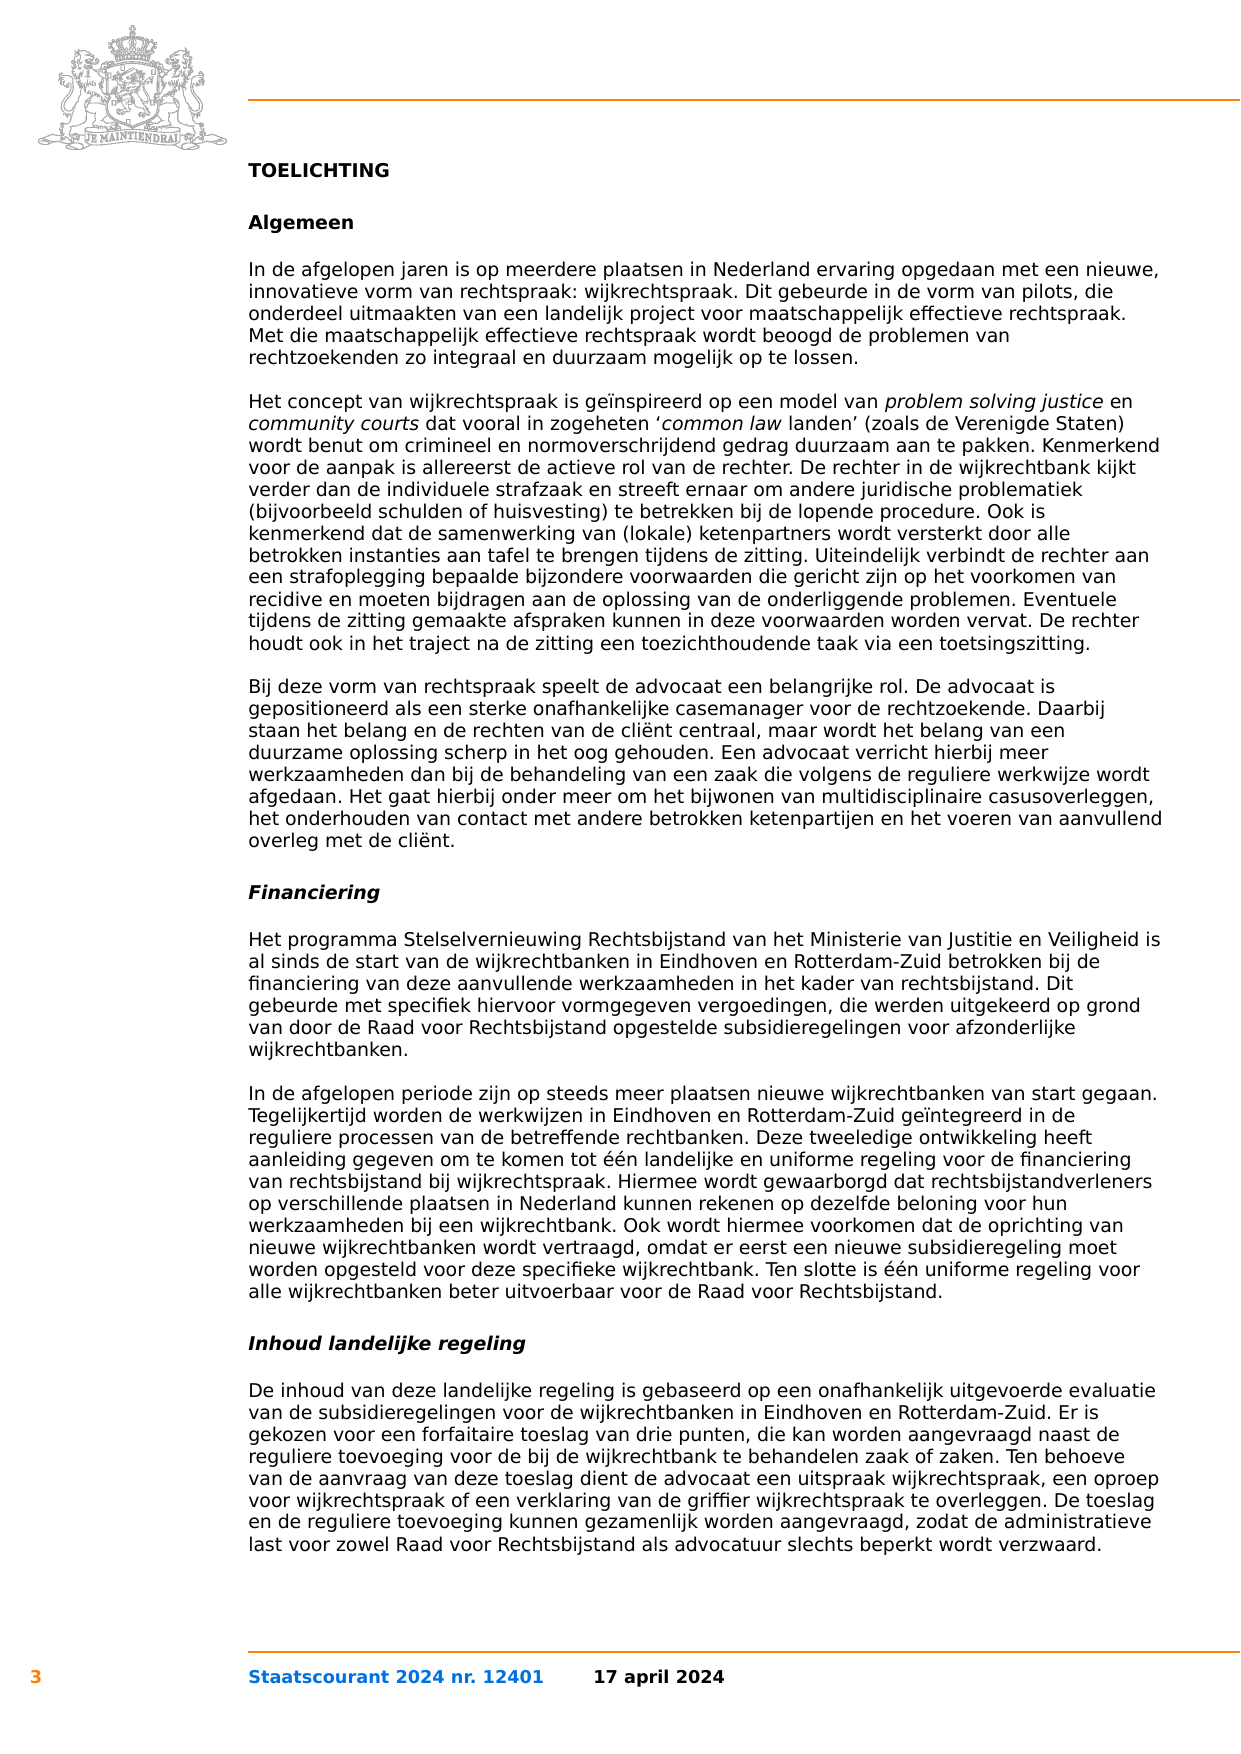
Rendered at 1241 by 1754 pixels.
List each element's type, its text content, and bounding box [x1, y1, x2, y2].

text Het programma Stelselvernieuwing Rechtsbijstand van het Ministerie van Justitie en Veiligheid is al sinds de start van de wijkrechtbanken in Eindhoven en Rotterdam-Zuid betrokken bij de financiering van deze aanvullende werkzaamheden in het kader van rechtsbijstand. Dit gebeurde met specifiek hiervoor vormgegeven vergoedingen, die werden uitgekeerd op grond van door de Raad voor Rechtsbijstand opgestelde subsidieregelingen voor afzonderlijke wijkrechtbanken. [248, 929, 1163, 1061]
subtitle Inhoud landelijke regeling [248, 1333, 1163, 1354]
text De inhoud van deze landelijke regeling is gebaseerd op een onafhankelijk uitgevoerde evaluatie van de subsidieregelingen voor de wijkrechtbanken in Eindhoven en Rotterdam-Zuid. Er is gekozen voor een forfaitaire toeslag van drie punten, die kan worden aangevraagd naast de reguliere toevoeging voor de bij de wijkrechtbank te behandelen zaak of zaken. Ten behoeve van de aanvraag van deze toeslag dient de advocaat een uitspraak wijkrechtspraak, een oproep voor wijkrechtspraak of een verklaring van de griffier wijkrechtspraak te overleggen. De toeslag en de reguliere toevoeging kunnen gezamenlijk worden aangevraagd, zodat de administratieve last voor zowel Raad voor Rechtsbijstand als advocatuur slechts beperkt wordt verzwaard. [248, 1379, 1163, 1555]
text In de afgelopen jaren is op meerdere plaatsen in Nederland ervaring opgedaan met een nieuwe, innovatieve vorm van rechtspraak: wijkrechtspraak. Dit gebeurde in de vorm van pilots, die onderdeel uitmaakten van een landelijk project voor maatschappelijk effectieve rechtspraak. Met die maatschappelijk effectieve rechtspraak wordt beoogd de problemen van rechtzoekenden zo integraal en duurzaam mogelijk op te lossen. [248, 259, 1163, 369]
picture [38, 25, 227, 150]
subtitle TOELICHTING [248, 160, 1163, 182]
subtitle Financiering [248, 882, 1163, 904]
subtitle Algemeen [248, 212, 1163, 234]
text Het concept van wijkrechtspraak is geïnspireerd op een model van problem solving justice en community courts dat vooral in zogeheten ‘common law landen’ (zoals de Verenigde Staten) wordt benut om crimineel en normoverschrijdend gedrag duurzaam aan te pakken. Kenmerkend voor de aanpak is allereerst de actieve rol van de rechter. De rechter in de wijkrechtbank kijkt verder dan de individuele strafzaak en streeft ernaar om andere juridische problematiek (bijvoorbeeld schulden of huisvesting) te betrekken bij de lopende procedure. Ook is kenmerkend dat de samenwerking van (lokale) ketenpartners wordt versterkt door alle betrokken instanties aan tafel te brengen tijdens de zitting. Uiteindelijk verbindt de rechter aan een strafoplegging bepaalde bijzondere voorwaarden die gericht zijn op het voorkomen van recidive en moeten bijdragen aan de oplossing van de onderliggende problemen. Eventuele tijdens de zitting gemaakte afspraken kunnen in deze voorwaarden worden vervat. De rechter houdt ook in het traject na de zitting een toezichthoudende taak via een toetsingszitting. [248, 391, 1163, 654]
text In de afgelopen periode zijn op steeds meer plaatsen nieuwe wijkrechtbanken van start gegaan. Tegelijkertijd worden de werkwijzen in Eindhoven en Rotterdam-Zuid geïntegreerd in de reguliere processen van de betreffende rechtbanken. Deze tweeledige ontwikkeling heeft aanleiding gegeven om te komen tot één landelijke en uniforme regeling voor de financiering van rechtsbijstand bij wijkrechtspraak. Hiermee wordt gewaarborgd dat rechtsbijstandverleners op verschillende plaatsen in Nederland kunnen rekenen op dezelfde beloning voor hun werkzaamheden bij een wijkrechtbank. Ook wordt hiermee voorkomen dat de oprichting van nieuwe wijkrechtbanken wordt vertraagd, omdat er eerst een nieuwe subsidieregeling moet worden opgesteld voor deze specifieke wijkrechtbank. Ten slotte is één uniforme regeling voor alle wijkrechtbanken beter uitvoerbaar voor de Raad voor Rechtsbijstand. [248, 1083, 1163, 1303]
text Bij deze vorm van rechtspraak speelt de advocaat een belangrijke rol. De advocaat is gepositioneerd als een sterke onafhankelijke casemanager voor de rechtzoekende. Daarbij staan het belang en de rechten van de cliënt centraal, maar wordt het belang van een duurzame oplossing scherp in het oog gehouden. Een advocaat verricht hierbij meer werkzaamheden dan bij de behandeling van een zaak die volgens de reguliere werkwijze wordt afgedaan. Het gaat hierbij onder meer om het bijwonen van multidisciplinaire casusoverleggen, het onderhouden van contact met andere betrokken ketenpartijen en het voeren van aanvullend overleg met de cliënt. [248, 676, 1163, 852]
